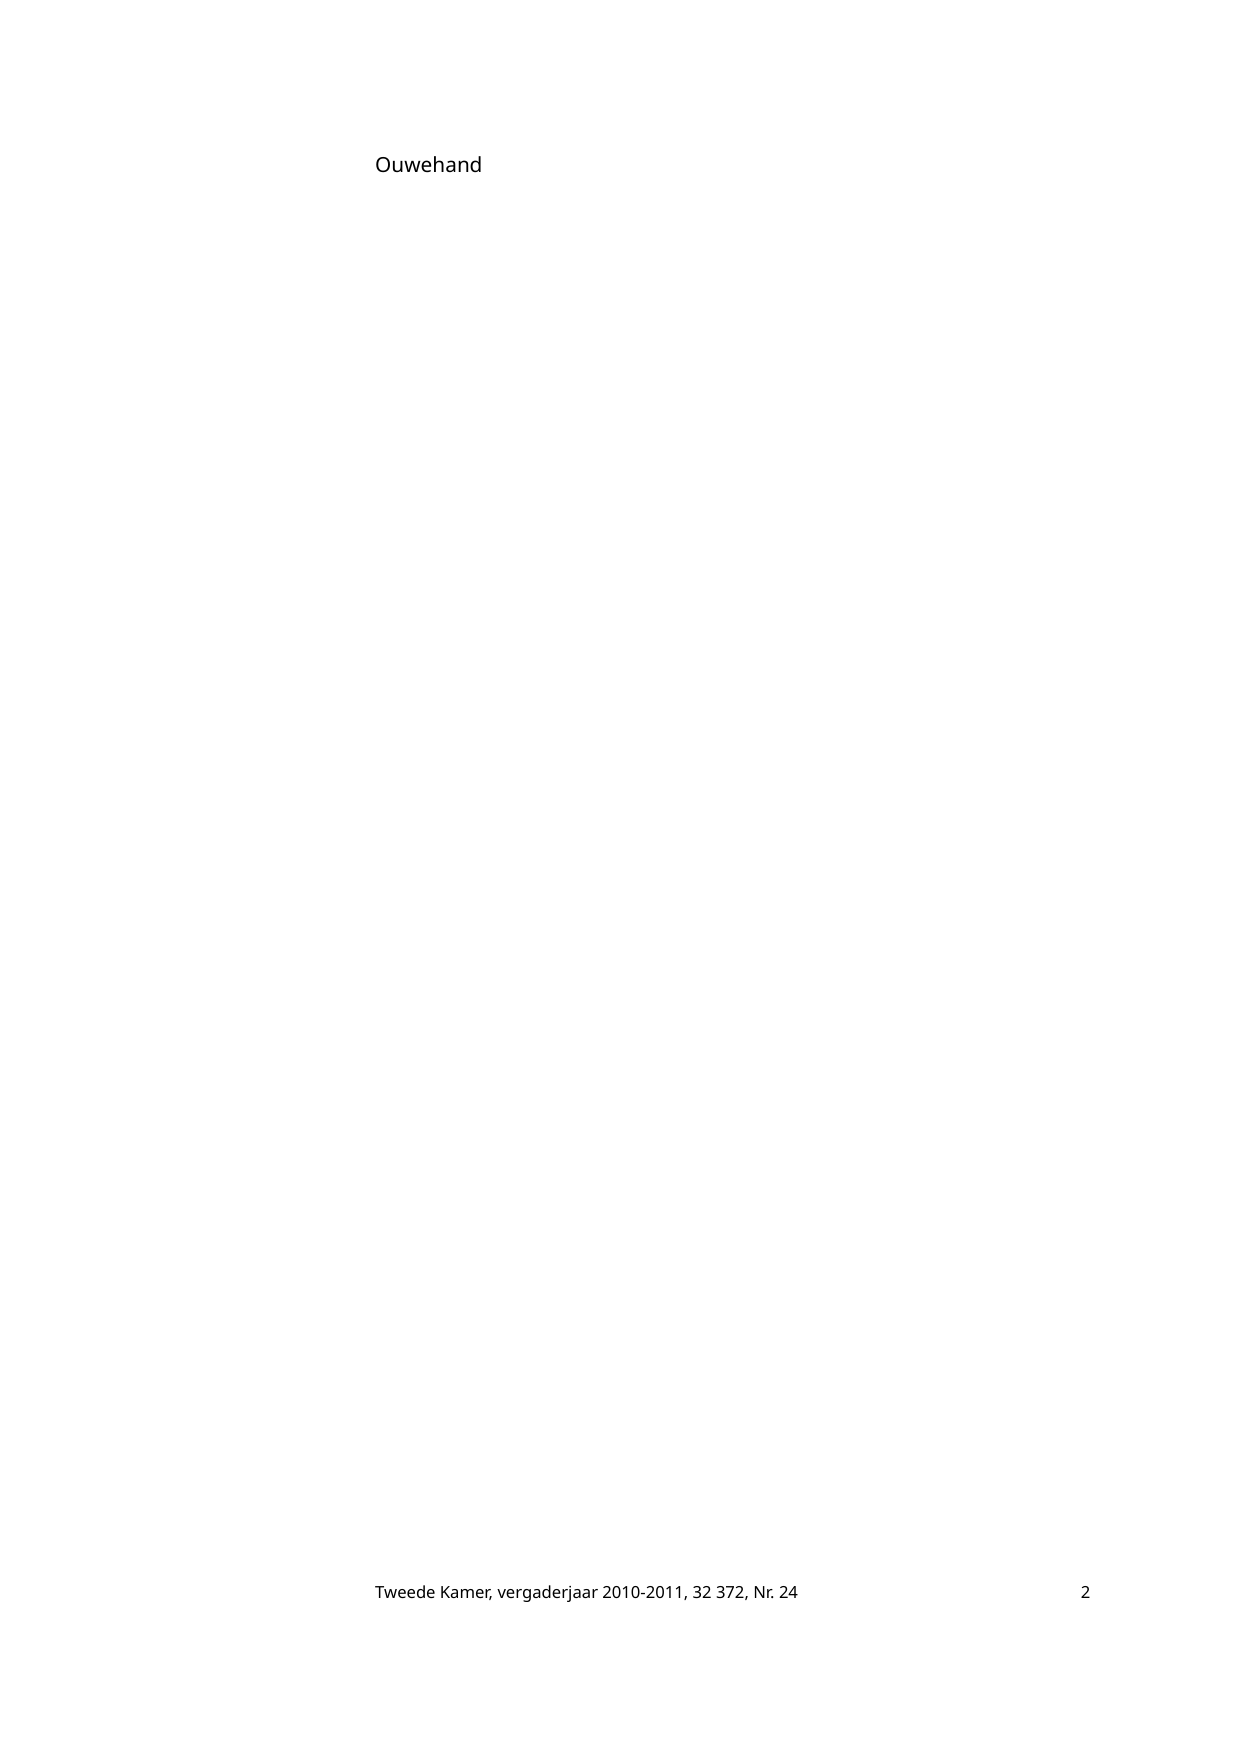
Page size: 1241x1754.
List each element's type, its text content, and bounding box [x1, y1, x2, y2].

text Ouwehand [375, 150, 1090, 178]
